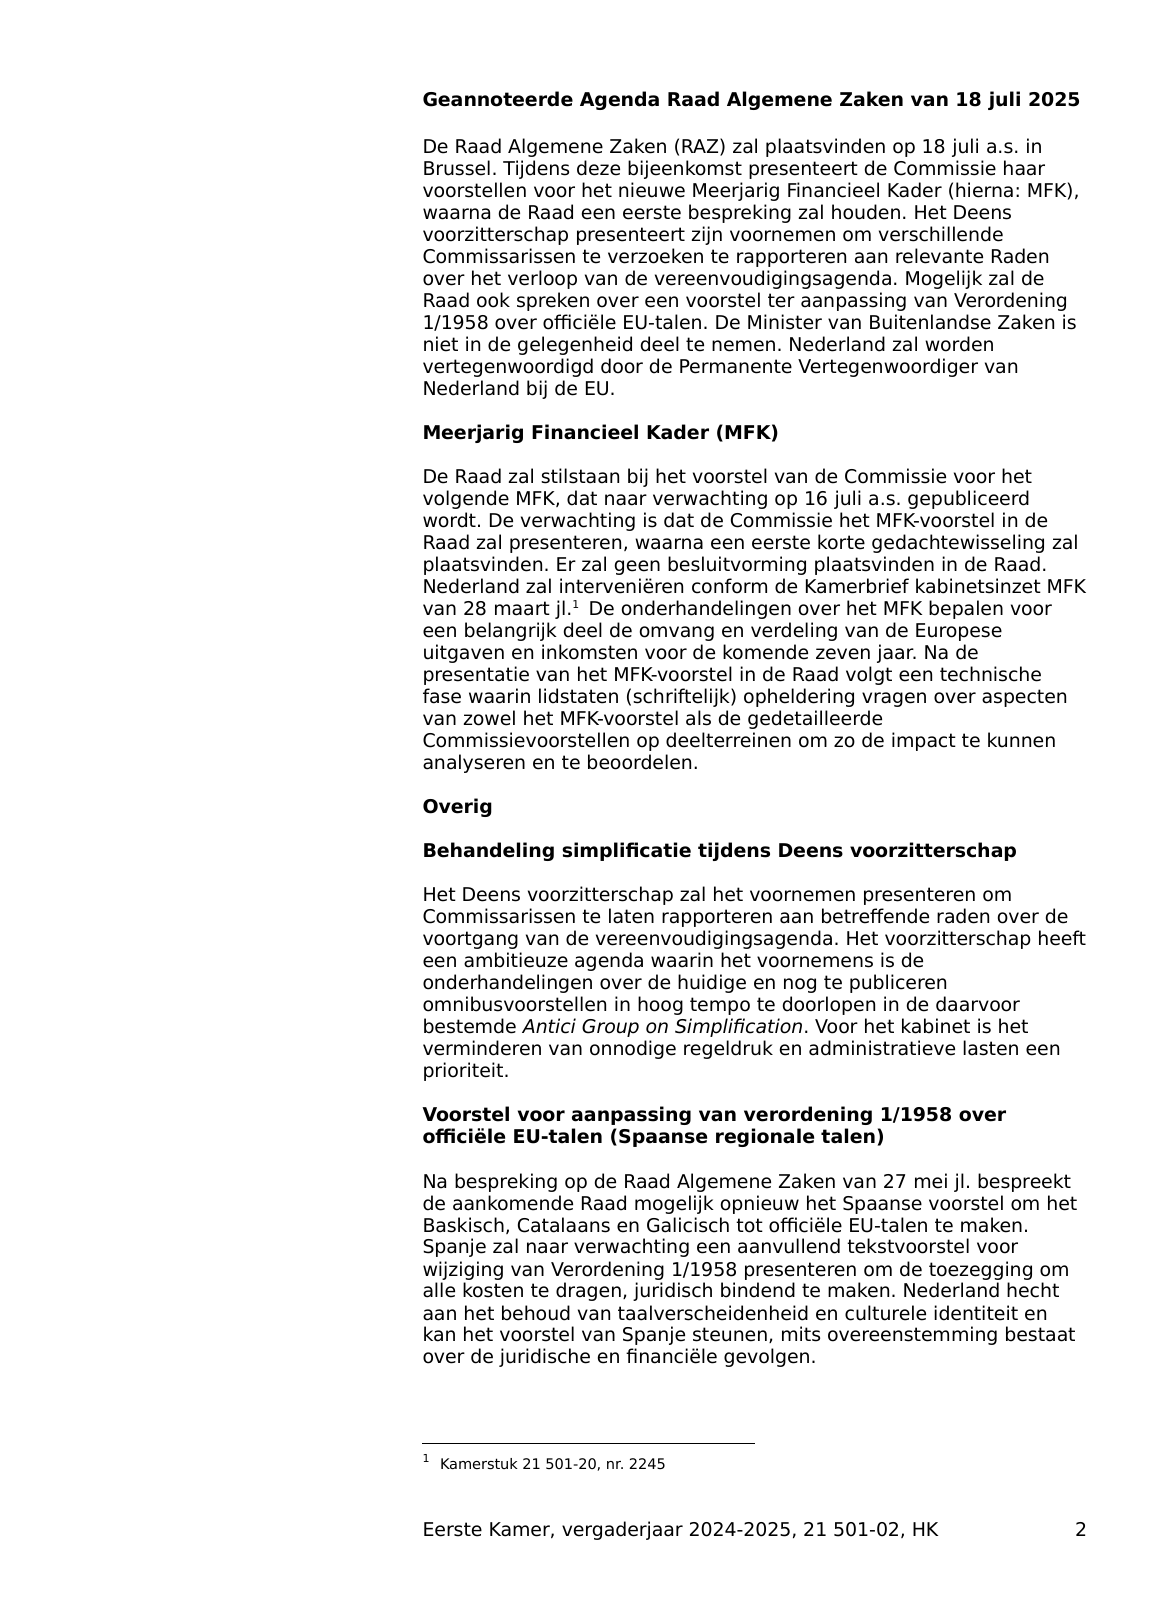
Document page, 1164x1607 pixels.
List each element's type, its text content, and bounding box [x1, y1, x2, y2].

subtitle Geannoteerde Agenda Raad Algemene Zaken van 18 juli 2025 [422, 89, 1087, 111]
subtitle Overig [422, 796, 1087, 818]
text Kamerstuk 21 501-20, nr. 2245 [422, 1452, 1087, 1474]
subtitle Meerjarig Financieel Kader (MFK) [422, 422, 1087, 444]
text Het Deens voorzitterschap zal het voornemen presenteren om Commissarissen te laten rapporteren aan betreffende raden over de voortgang van de vereenvoudigingsagenda. Het voorzitterschap heeft een ambitieuze agenda waarin het voornemens is de onderhandelingen over de huidige en nog te publiceren omnibusvoorstellen in hoog tempo te doorlopen in de daarvoor bestemde Antici Group on Simplification. Voor het kabinet is het verminderen van onnodige regeldruk en administratieve lasten een prioriteit. [422, 884, 1087, 1082]
text Na bespreking op de Raad Algemene Zaken van 27 mei jl. bespreekt de aankomende Raad mogelijk opnieuw het Spaanse voorstel om het Baskisch, Catalaans en Galicisch tot officiële EU-talen te maken. Spanje zal naar verwachting een aanvullend tekstvoorstel voor wijziging van Verordening 1/1958 presenteren om de toezegging om alle kosten te dragen, juridisch bindend te maken. Nederland hecht aan het behoud van taalverscheidenheid en culturele identiteit en kan het voorstel van Spanje steunen, mits overeenstemming bestaat over de juridische en financiële gevolgen. [422, 1171, 1087, 1368]
subtitle Voorstel voor aanpassing van verordening 1/1958 over officiële EU-talen (Spaanse regionale talen) [422, 1104, 1087, 1148]
text De Raad Algemene Zaken (RAZ) zal plaatsvinden op 18 juli a.s. in Brussel. Tijdens deze bijeenkomst presenteert de Commissie haar voorstellen voor het nieuwe Meerjarig Financieel Kader (hierna: MFK), waarna de Raad een eerste bespreking zal houden. Het Deens voorzitterschap presenteert zijn voornemen om verschillende Commissarissen te verzoeken te rapporteren aan relevante Raden over het verloop van de vereenvoudigingsagenda. Mogelijk zal de Raad ook spreken over een voorstel ter aanpassing van Verordening 1/1958 over officiële EU-talen. De Minister van Buitenlandse Zaken is niet in de gelegenheid deel te nemen. Nederland zal worden vertegenwoordigd door de Permanente Vertegenwoordiger van Nederland bij de EU. [422, 136, 1087, 400]
text De Raad zal stilstaan bij het voorstel van de Commissie voor het volgende MFK, dat naar verwachting op 16 juli a.s. gepubliceerd wordt. De verwachting is dat de Commissie het MFK-voorstel in de Raad zal presenteren, waarna een eerste korte gedachtewisseling zal plaatsvinden. Er zal geen besluitvorming plaatsvinden in de Raad. Nederland zal interveniëren conform de Kamerbrief kabinetsinzet MFK van 28 maart jl. De onderhandelingen over het MFK bepalen voor een belangrijk deel de omvang en verdeling van de Europese uitgaven en inkomsten voor de komende zeven jaar. Na de presentatie van het MFK-voorstel in de Raad volgt een technische fase waarin lidstaten (schriftelijk) opheldering vragen over aspecten van zowel het MFK-voorstel als de gedetailleerde Commissievoorstellen op deelterreinen om zo de impact te kunnen analyseren en te beoordelen. [422, 466, 1087, 774]
subtitle Behandeling simplificatie tijdens Deens voorzitterschap [422, 840, 1087, 862]
